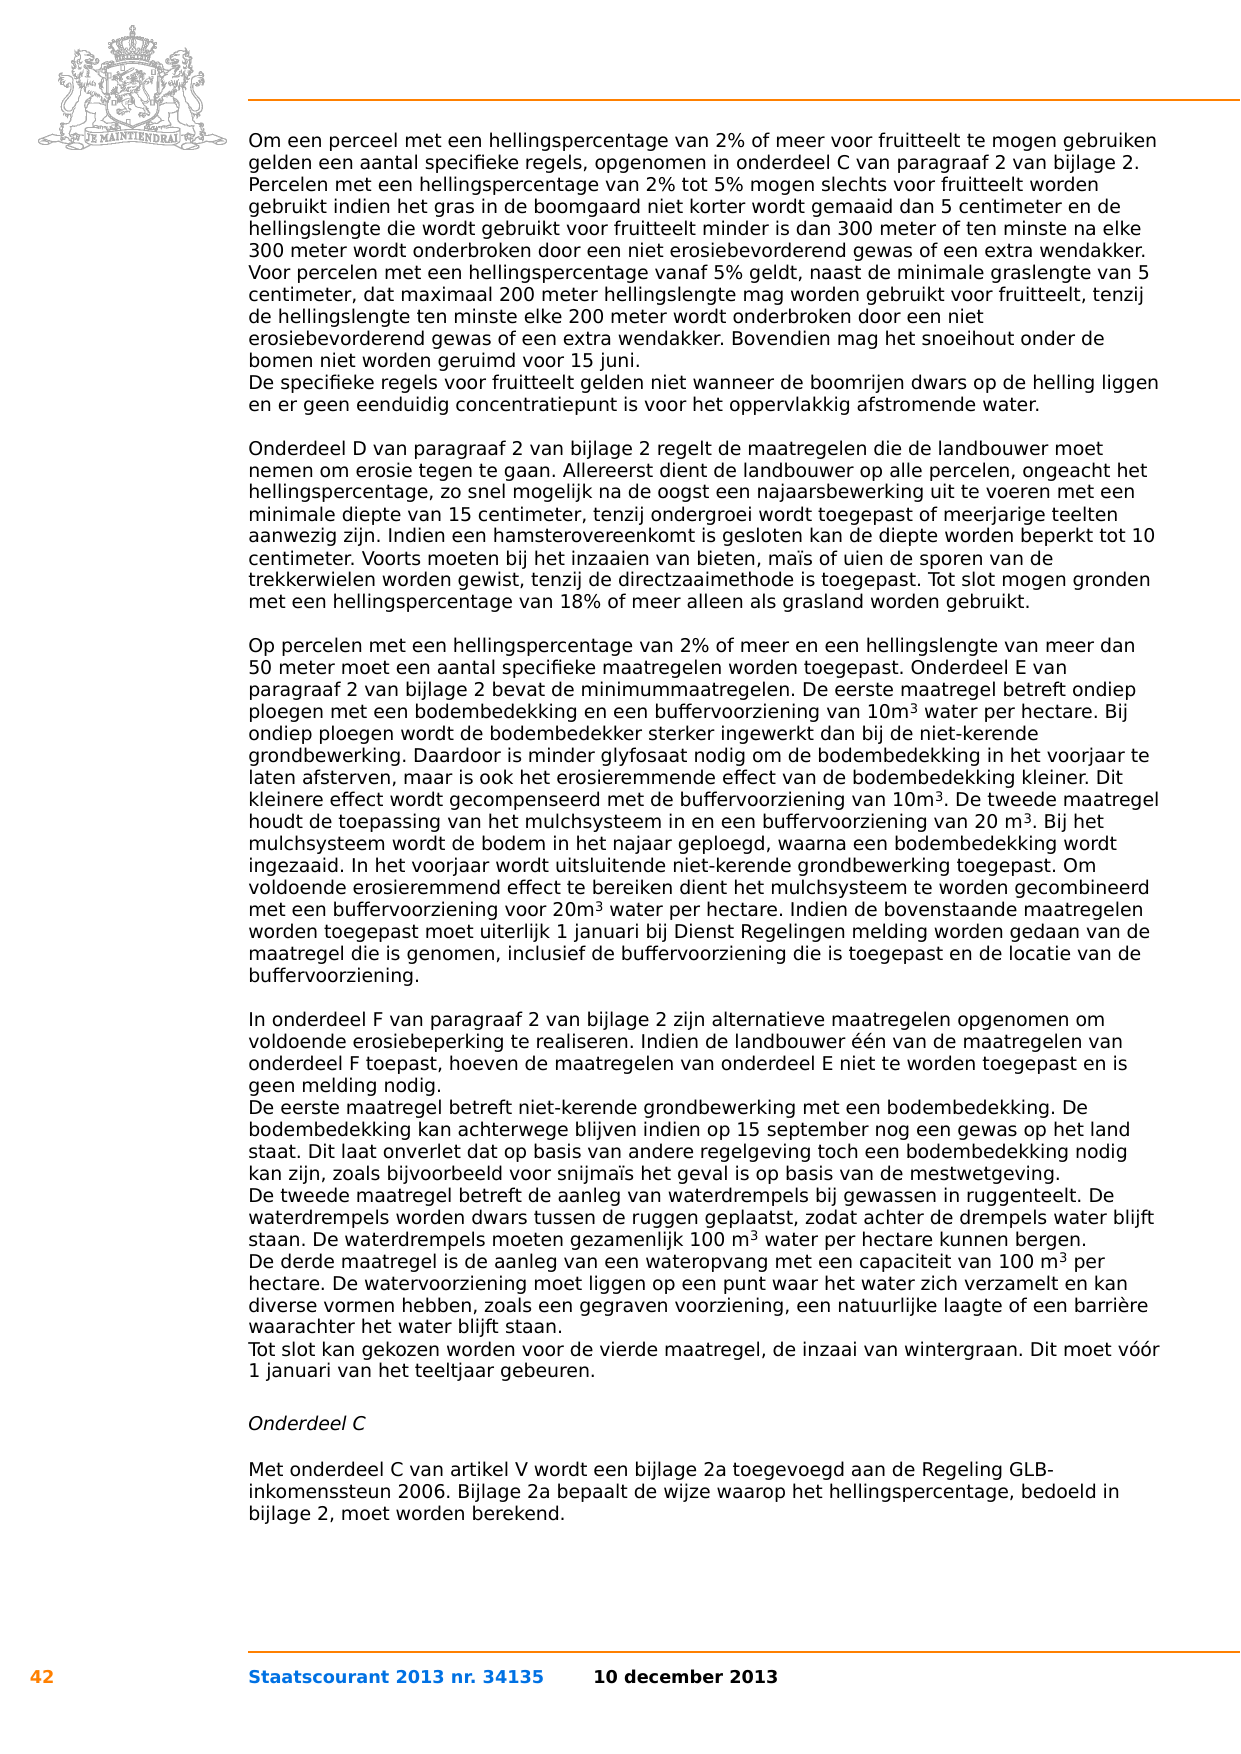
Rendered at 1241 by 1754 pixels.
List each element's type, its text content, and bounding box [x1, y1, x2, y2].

text De derde maatregel is de aanleg van een wateropvang met een capaciteit van 100 m3 per hectare. De watervoorziening moet liggen op een punt waar het water zich verzamelt en kan diverse vormen hebben, zoals een gegraven voorziening, een natuurlijke laagte of een barrière waarachter het water blijft staan. [248, 1251, 1163, 1338]
text De specifieke regels voor fruitteelt gelden niet wanneer de boomrijen dwars op de helling liggen en er geen eenduidig concentratiepunt is voor het oppervlakkig afstromende water. [248, 372, 1163, 416]
text Op percelen met een hellingspercentage van 2% of meer en een hellingslengte van meer dan 50 meter moet een aantal specifieke maatregelen worden toegepast. Onderdeel E van paragraaf 2 van bijlage 2 bevat de minimummaatregelen. De eerste maatregel betreft ondiep ploegen met een bodembedekking en een buffervoorziening van 10m3 water per hectare. Bij ondiep ploegen wordt de bodembedekker sterker ingewerkt dan bij de niet-kerende grondbewerking. Daardoor is minder glyfosaat nodig om de bodembedekking in het voorjaar te laten afsterven, maar is ook het erosieremmende effect van de bodembedekking kleiner. Dit kleinere effect wordt gecompenseerd met de buffervoorziening van 10m3. De tweede maatregel houdt de toepassing van het mulchsysteem in en een buffervoorziening van 20 m3. Bij het mulchsysteem wordt de bodem in het najaar geploegd, waarna een bodembedekking wordt ingezaaid. In het voorjaar wordt uitsluitende niet-kerende grondbewerking toegepast. Om voldoende erosieremmend effect te bereiken dient het mulchsysteem te worden gecombineerd met een buffervoorziening voor 20m3 water per hectare. Indien de bovenstaande maatregelen worden toegepast moet uiterlijk 1 januari bij Dienst Regelingen melding worden gedaan van de maatregel die is genomen, inclusief de buffervoorziening die is toegepast en de locatie van de buffervoorziening. [248, 635, 1163, 987]
text Tot slot kan gekozen worden voor de vierde maatregel, de inzaai van wintergraan. Dit moet vóór 1 januari van het teeltjaar gebeuren. [248, 1338, 1163, 1382]
text Om een perceel met een hellingspercentage van 2% of meer voor fruitteelt te mogen gebruiken gelden een aantal specifieke regels, opgenomen in onderdeel C van paragraaf 2 van bijlage 2. Percelen met een hellingspercentage van 2% tot 5% mogen slechts voor fruitteelt worden gebruikt indien het gras in de boomgaard niet korter wordt gemaaid dan 5 centimeter en de hellingslengte die wordt gebruikt voor fruitteelt minder is dan 300 meter of ten minste na elke 300 meter wordt onderbroken door een niet erosiebevorderend gewas of een extra wendakker. Voor percelen met een hellingspercentage vanaf 5% geldt, naast de minimale graslengte van 5 centimeter, dat maximaal 200 meter hellingslengte mag worden gebruikt voor fruitteelt, tenzij de hellingslengte ten minste elke 200 meter wordt onderbroken door een niet erosiebevorderend gewas of een extra wendakker. Bovendien mag het snoeihout onder de bomen niet worden geruimd voor 15 juni. [248, 130, 1163, 372]
text De tweede maatregel betreft de aanleg van waterdrempels bij gewassen in ruggenteelt. De waterdrempels worden dwars tussen de ruggen geplaatst, zodat achter de drempels water blijft staan. De waterdrempels moeten gezamenlijk 100 m3 water per hectare kunnen bergen. [248, 1184, 1163, 1251]
text In onderdeel F van paragraaf 2 van bijlage 2 zijn alternatieve maatregelen opgenomen om voldoende erosiebeperking te realiseren. Indien de landbouwer één van de maatregelen van onderdeel F toepast, hoeven de maatregelen van onderdeel E niet te worden toegepast en is geen melding nodig. [248, 1009, 1163, 1097]
picture [38, 25, 227, 150]
subtitle Onderdeel C [248, 1412, 1163, 1434]
text Met onderdeel C van artikel V wordt een bijlage 2a toegevoegd aan de Regeling GLB-inkomenssteun 2006. Bijlage 2a bepaalt de wijze waarop het hellingspercentage, bedoeld in bijlage 2, moet worden berekend. [248, 1459, 1163, 1525]
text De eerste maatregel betreft niet-kerende grondbewerking met een bodembedekking. De bodembedekking kan achterwege blijven indien op 15 september nog een gewas op het land staat. Dit laat onverlet dat op basis van andere regelgeving toch een bodembedekking nodig kan zijn, zoals bijvoorbeeld voor snijmaïs het geval is op basis van de mestwetgeving. [248, 1097, 1163, 1184]
text Onderdeel D van paragraaf 2 van bijlage 2 regelt de maatregelen die de landbouwer moet nemen om erosie tegen te gaan. Allereerst dient de landbouwer op alle percelen, ongeacht het hellingspercentage, zo snel mogelijk na de oogst een najaarsbewerking uit te voeren met een minimale diepte van 15 centimeter, tenzij ondergroei wordt toegepast of meerjarige teelten aanwezig zijn. Indien een hamsterovereenkomt is gesloten kan de diepte worden beperkt tot 10 centimeter. Voorts moeten bij het inzaaien van bieten, maïs of uien de sporen van de trekkerwielen worden gewist, tenzij de directzaaimethode is toegepast. Tot slot mogen gronden met een hellingspercentage van 18% of meer alleen als grasland worden gebruikt. [248, 437, 1163, 613]
